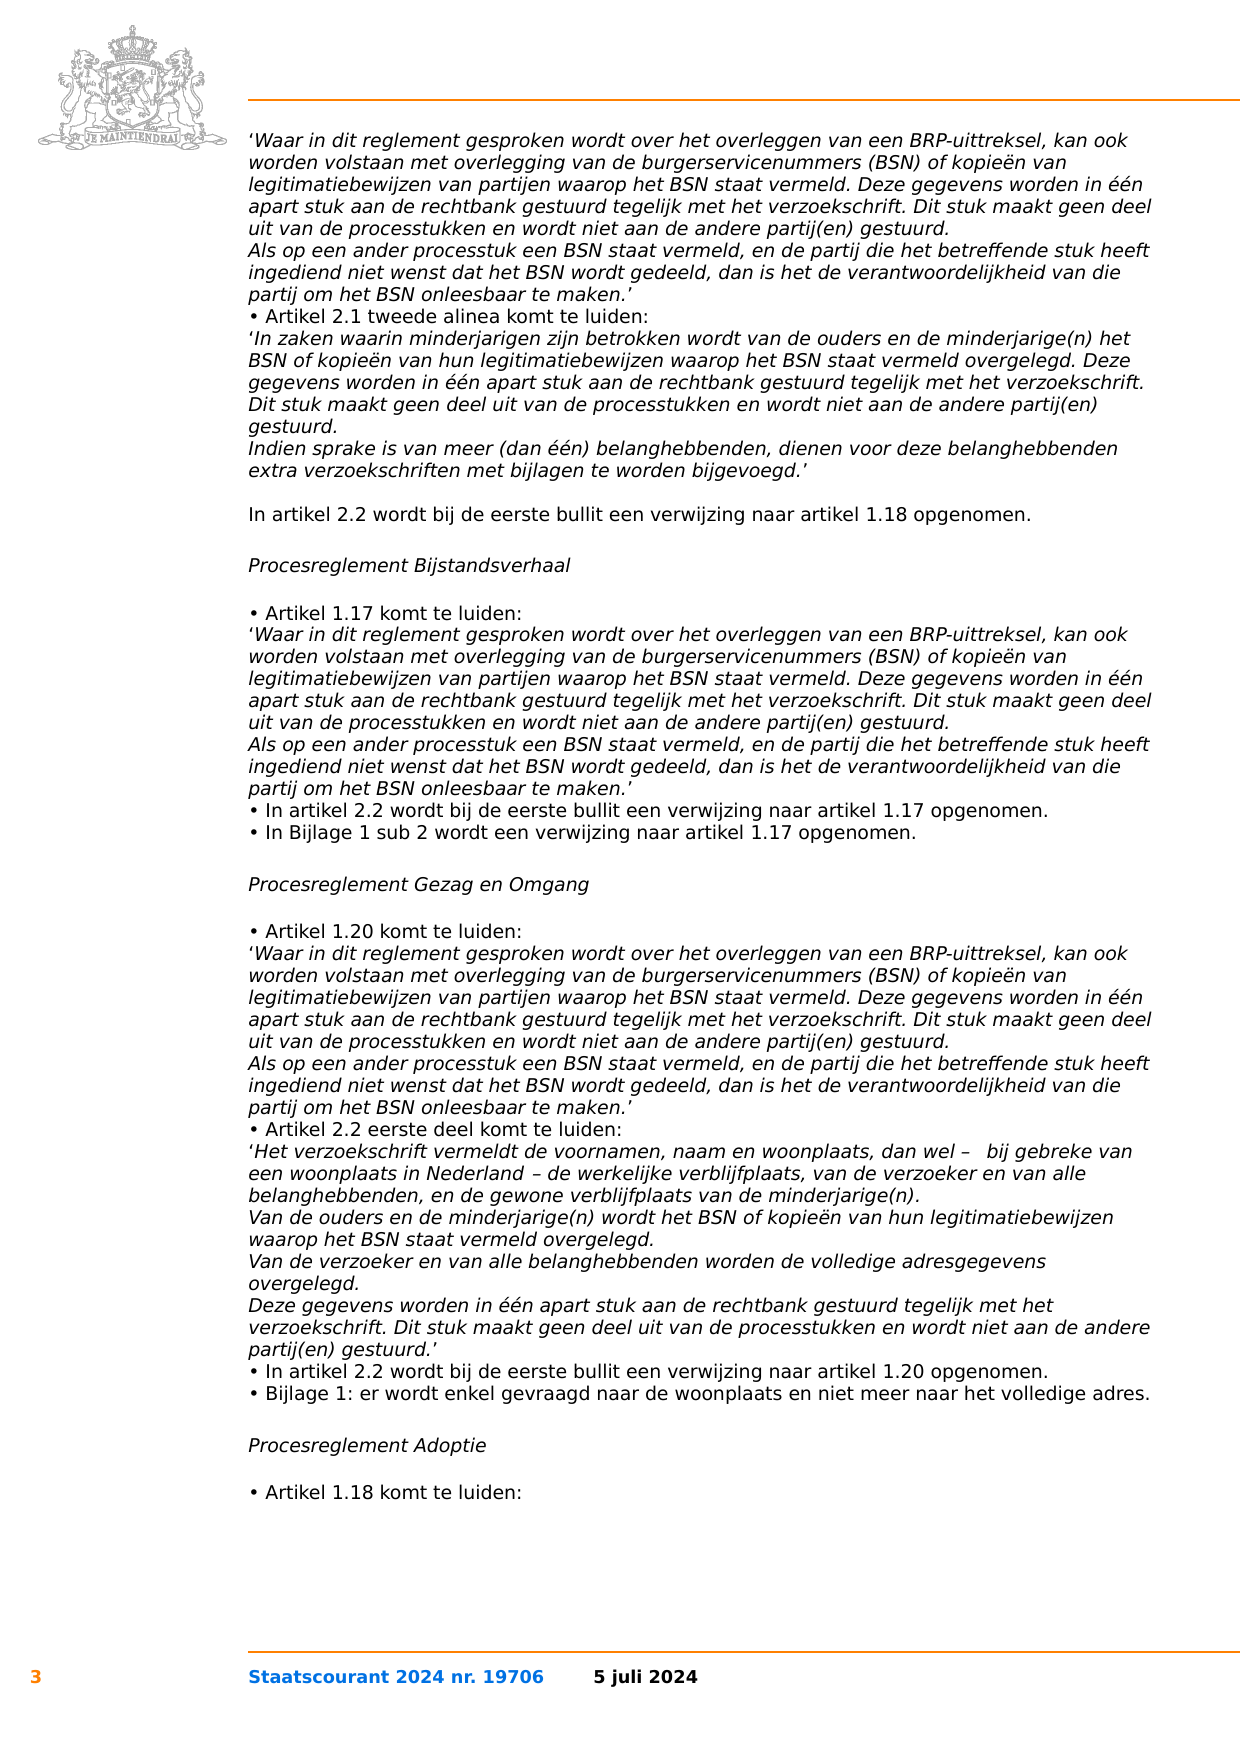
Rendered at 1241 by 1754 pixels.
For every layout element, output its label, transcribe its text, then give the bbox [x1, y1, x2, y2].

text • Artikel 2.1 tweede alinea komt te luiden: [248, 306, 1163, 328]
text • In artikel 2.2 wordt bij de eerste bullit een verwijzing naar artikel 1.17 opgenomen. [248, 800, 1163, 822]
subtitle Procesreglement Bijstandsverhaal [248, 555, 1163, 577]
text ‘Waar in dit reglement gesproken wordt over het overleggen van een BRP-uittreksel, kan ook worden volstaan met overlegging van de burgerservicenummers (BSN) of kopieën van legitimatiebewijzen van partijen waarop het BSN staat vermeld. Deze gegevens worden in één apart stuk aan de rechtbank gestuurd tegelijk met het verzoekschrift. Dit stuk maakt geen deel uit van de processtukken en wordt niet aan de andere partij(en) gestuurd. [248, 943, 1163, 1053]
picture [38, 25, 227, 150]
text • Bijlage 1: er wordt enkel gevraagd naar de woonplaats en niet meer naar het volledige adres. [248, 1383, 1163, 1405]
text • In artikel 2.2 wordt bij de eerste bullit een verwijzing naar artikel 1.20 opgenomen. [248, 1361, 1163, 1383]
text ‘Waar in dit reglement gesproken wordt over het overleggen van een BRP-uittreksel, kan ook worden volstaan met overlegging van de burgerservicenummers (BSN) of kopieën van legitimatiebewijzen van partijen waarop het BSN staat vermeld. Deze gegevens worden in één apart stuk aan de rechtbank gestuurd tegelijk met het verzoekschrift. Dit stuk maakt geen deel uit van de processtukken en wordt niet aan de andere partij(en) gestuurd. [248, 130, 1163, 240]
subtitle Procesreglement Gezag en Omgang [248, 874, 1163, 896]
text • In Bijlage 1 sub 2 wordt een verwijzing naar artikel 1.17 opgenomen. [248, 822, 1163, 844]
text ‘Het verzoekschrift vermeldt de voornamen, naam en woonplaats, dan wel – bij gebreke van een woonplaats in Nederland – de werkelijke verblijfplaats, van de verzoeker en van alle belanghebbenden, en de gewone verblijfplaats van de minderjarige(n). [248, 1141, 1163, 1207]
text • Artikel 2.2 eerste deel komt te luiden: [248, 1119, 1163, 1141]
text Deze gegevens worden in één apart stuk aan de rechtbank gestuurd tegelijk met het verzoekschrift. Dit stuk maakt geen deel uit van de processtukken en wordt niet aan de andere partij(en) gestuurd.’ [248, 1295, 1163, 1361]
text Indien sprake is van meer (dan één) belanghebbenden, dienen voor deze belanghebbenden extra verzoekschriften met bijlagen te worden bijgevoegd.’ [248, 438, 1163, 482]
text Van de verzoeker en van alle belanghebbenden worden de volledige adresgegevens overgelegd. [248, 1251, 1163, 1295]
text ‘Waar in dit reglement gesproken wordt over het overleggen van een BRP-uittreksel, kan ook worden volstaan met overlegging van de burgerservicenummers (BSN) of kopieën van legitimatiebewijzen van partijen waarop het BSN staat vermeld. Deze gegevens worden in één apart stuk aan de rechtbank gestuurd tegelijk met het verzoekschrift. Dit stuk maakt geen deel uit van de processtukken en wordt niet aan de andere partij(en) gestuurd. [248, 624, 1163, 734]
text • Artikel 1.17 komt te luiden: [248, 602, 1163, 624]
subtitle Procesreglement Adoptie [248, 1435, 1163, 1457]
text Als op een ander processtuk een BSN staat vermeld, en de partij die het betreffende stuk heeft ingediend niet wenst dat het BSN wordt gedeeld, dan is het de verantwoordelijkheid van die partij om het BSN onleesbaar te maken.’ [248, 1053, 1163, 1119]
text Als op een ander processtuk een BSN staat vermeld, en de partij die het betreffende stuk heeft ingediend niet wenst dat het BSN wordt gedeeld, dan is het de verantwoordelijkheid van die partij om het BSN onleesbaar te maken.’ [248, 734, 1163, 800]
text Van de ouders en de minderjarige(n) wordt het BSN of kopieën van hun legitimatiebewijzen waarop het BSN staat vermeld overgelegd. [248, 1207, 1163, 1251]
text ‘In zaken waarin minderjarigen zijn betrokken wordt van de ouders en de minderjarige(n) het BSN of kopieën van hun legitimatiebewijzen waarop het BSN staat vermeld overgelegd. Deze gegevens worden in één apart stuk aan de rechtbank gestuurd tegelijk met het verzoekschrift. Dit stuk maakt geen deel uit van de processtukken en wordt niet aan de andere partij(en) gestuurd. [248, 328, 1163, 438]
text Als op een ander processtuk een BSN staat vermeld, en de partij die het betreffende stuk heeft ingediend niet wenst dat het BSN wordt gedeeld, dan is het de verantwoordelijkheid van die partij om het BSN onleesbaar te maken.’ [248, 240, 1163, 306]
text • Artikel 1.20 komt te luiden: [248, 921, 1163, 943]
text • Artikel 1.18 komt te luiden: [248, 1482, 1163, 1504]
text In artikel 2.2 wordt bij de eerste bullit een verwijzing naar artikel 1.18 opgenomen. [248, 503, 1163, 525]
